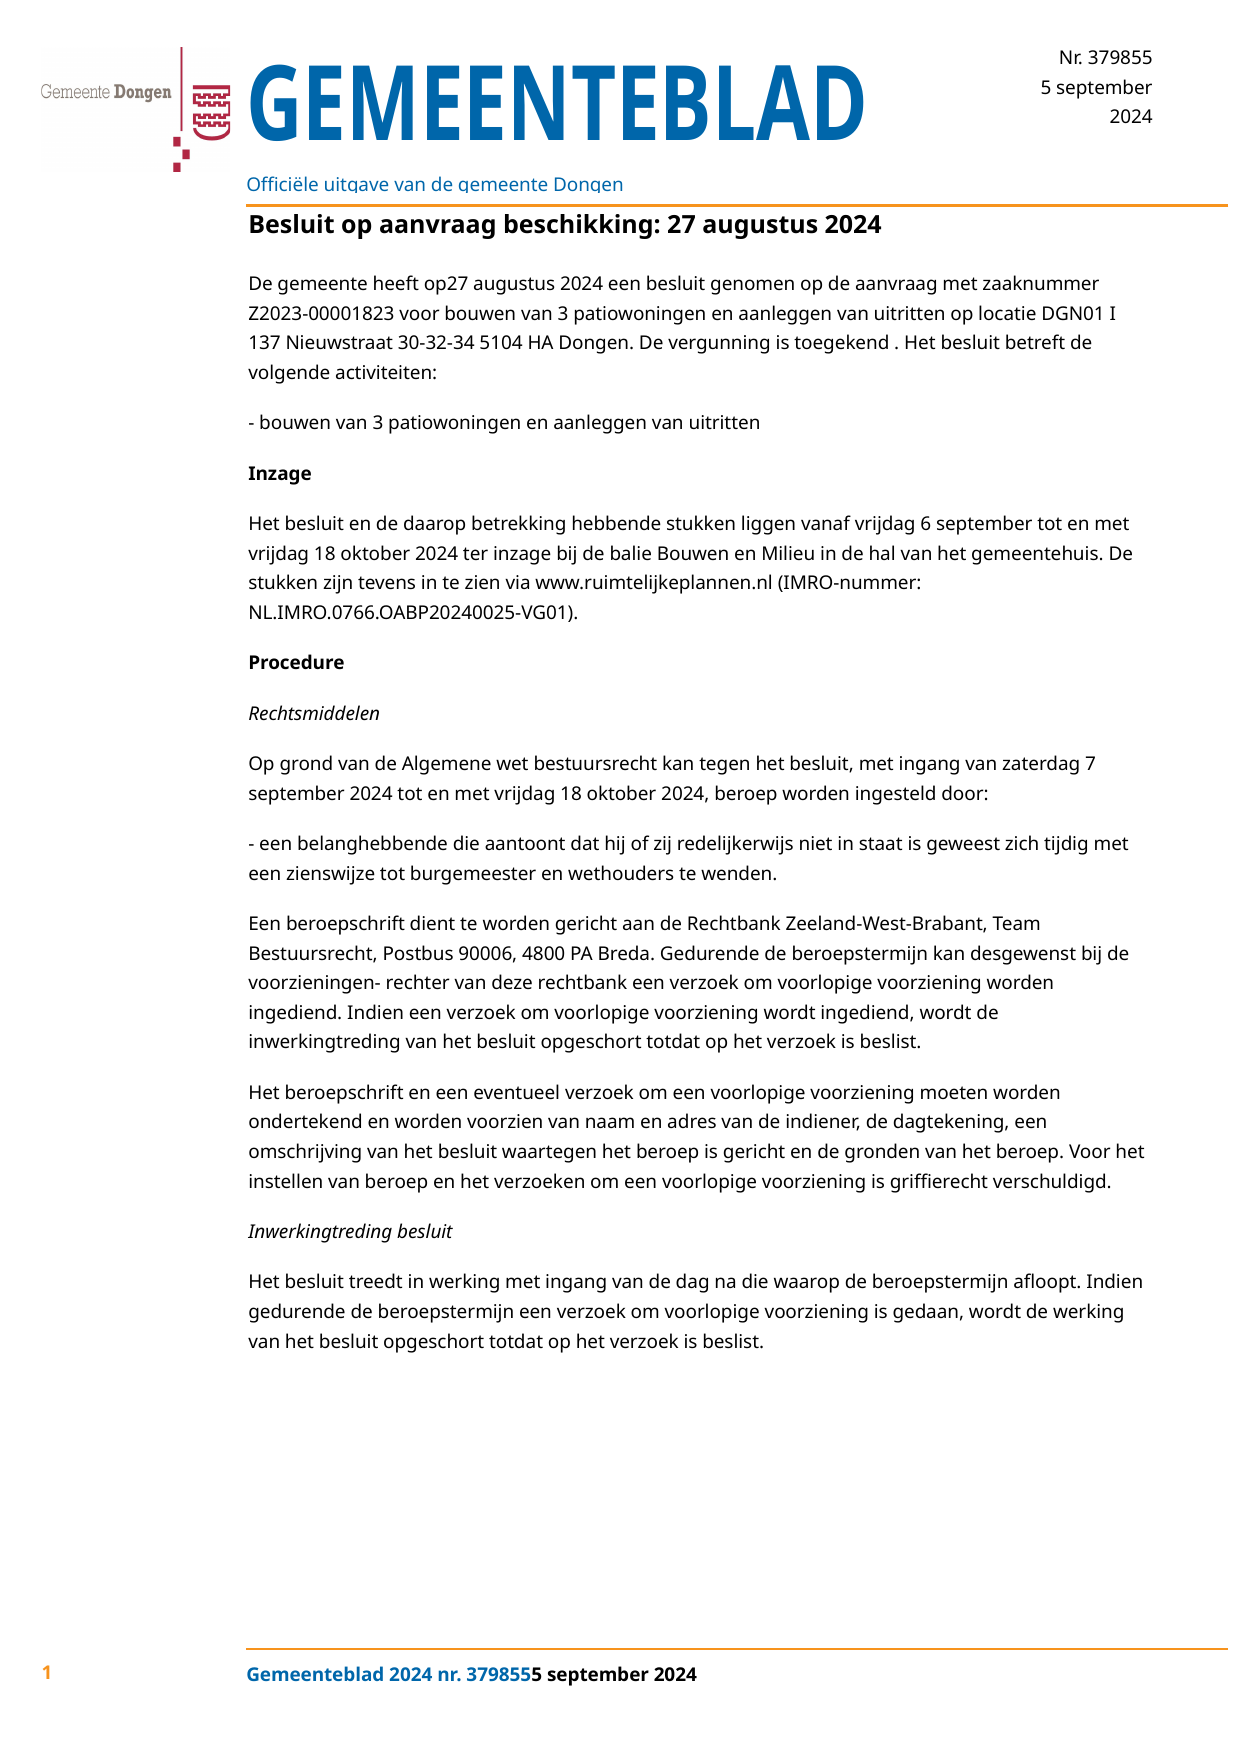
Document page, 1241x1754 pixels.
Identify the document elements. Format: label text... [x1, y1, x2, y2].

text - bouwen van 3 patiowoningen en aanleggen van uitritten [248, 409, 1152, 435]
text Inwerkingtreding besluit [248, 1218, 1152, 1244]
text Het besluit treedt in werking met ingang van de dag na die waarop de beroepstermijn afloopt. Indien gedurende de beroepstermijn een verzoek om voorlopige voorziening is gedaan, wordt de werking van het besluit opgeschort totdat op het verzoek is beslist. [248, 1269, 1152, 1353]
text Het besluit en de daarop betrekking hebbende stukken liggen vanaf vrijdag 6 september tot en met vrijdag 18 oktober 2024 ter inzage bij de balie Bouwen en Milieu in de hal van het gemeentehuis. De stukken zijn tevens in te zien via www.ruimtelijkeplannen.nl (IMRO-nummer: NL.IMRO.0766.OABP20240025-VG01). [248, 510, 1152, 625]
text Besluit op aanvraag beschikking: 27 augustus 2024 [248, 207, 1152, 241]
text Op grond van de Algemene wet bestuursrecht kan tegen het besluit, met ingang van zaterdag 7 september 2024 tot en met vrijdag 18 oktober 2024, beroep worden ingesteld door: [248, 750, 1152, 806]
picture [41, 47, 231, 172]
text Rechtsmiddelen [248, 700, 1152, 726]
text Procedure [248, 649, 1152, 675]
text De gemeente heeft op27 augustus 2024 een besluit genomen op de aanvraag met zaaknummer Z2023-00001823 voor bouwen van 3 patiowoningen en aanleggen van uitritten op locatie DGN01 I 137 Nieuwstraat 30-32-34 5104 HA Dongen. De vergunning is toegekend . Het besluit betreft de volgende activiteiten: [248, 270, 1152, 385]
text - een belanghebbende die aantoont dat hij of zij redelijkerwijs niet in staat is geweest zich tijdig met een zienswijze tot burgemeester en wethouders te wenden. [248, 830, 1152, 886]
text Het beroepschrift en een eventueel verzoek om een voorlopige voorziening moeten worden ondertekend en worden voorzien van naam en adres van de indiener, de dagtekening, een omschrijving van het besluit waartegen het beroep is gericht en de gronden van het beroep. Voor het instellen van beroep en het verzoeken om een voorlopige voorziening is griffierecht verschuldigd. [248, 1079, 1152, 1193]
text Inzage [248, 460, 1152, 486]
text Een beroepschrift dient te worden gericht aan de Rechtbank Zeeland-West-Brabant, Team Bestuursrecht, Postbus 90006, 4800 PA Breda. Gedurende de beroepstermijn kan desgewenst bij de voorzieningen- rechter van deze rechtbank een verzoek om voorlopige voorziening worden ingediend. Indien een verzoek om voorlopige voorziening wordt ingediend, wordt de inwerkingtreding van het besluit opgeschort totdat op het verzoek is beslist. [248, 910, 1152, 1054]
